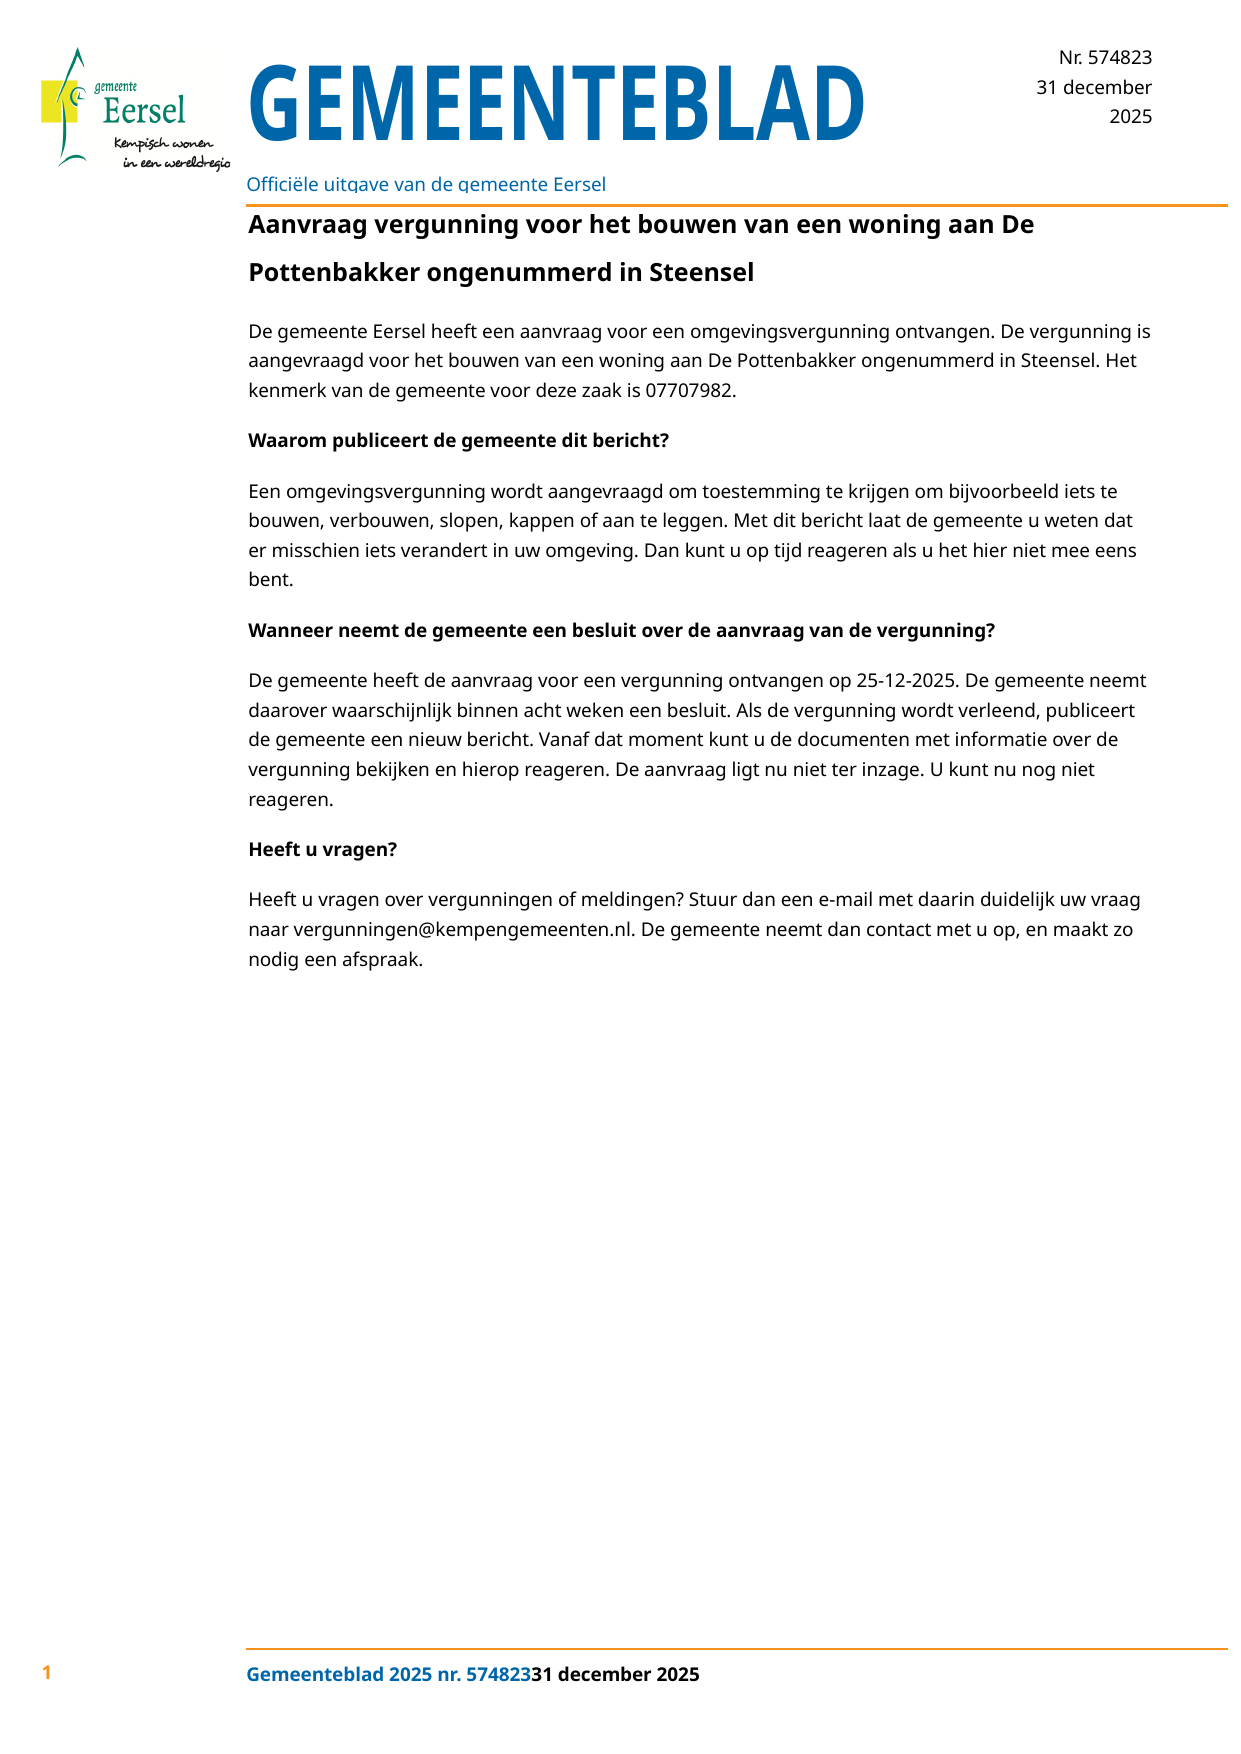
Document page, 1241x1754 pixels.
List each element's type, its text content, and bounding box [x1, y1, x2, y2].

text De gemeente Eersel heeft een aanvraag voor een omgevingsvergunning ontvangen. De vergunning is aangevraagd voor het bouwen van een woning aan De Pottenbakker ongenummerd in Steensel. Het kenmerk van de gemeente voor deze zaak is 07707982. [248, 318, 1152, 403]
text Aanvraag vergunning voor het bouwen van een woning aan De Pottenbakker ongenummerd in Steensel [248, 207, 1152, 288]
text Waarom publiceert de gemeente dit bericht? [248, 427, 1152, 453]
text Heeft u vragen over vergunningen of meldingen? Stuur dan een e-mail met daarin duidelijk uw vraag naar vergunningen@kempengemeenten.nl. De gemeente neemt dan contact met u op, en maakt zo nodig een afspraak. [248, 887, 1152, 972]
text De gemeente heeft de aanvraag voor een vergunning ontvangen op 25-12-2025. De gemeente neemt daarover waarschijnlijk binnen acht weken een besluit. Als de vergunning wordt verleend, publiceert de gemeente een nieuw bericht. Vanaf dat moment kunt u de documenten met informatie over de vergunning bekijken en hierop reageren. De aanvraag ligt nu niet ter inzage. U kunt nu nog niet reageren. [248, 667, 1152, 812]
text Wanneer neemt de gemeente een besluit over de aanvraag van de vergunning? [248, 617, 1152, 643]
text Een omgevingsvergunning wordt aangevraagd om toestemming te krijgen om bijvoorbeeld iets te bouwen, verbouwen, slopen, kappen of aan te leggen. Met dit bericht laat de gemeente u weten dat er misschien iets verandert in uw omgeving. Dan kunt u op tijd reageren als u het hier niet mee eens bent. [248, 478, 1152, 592]
picture [41, 47, 231, 172]
text Heeft u vragen? [248, 836, 1152, 862]
